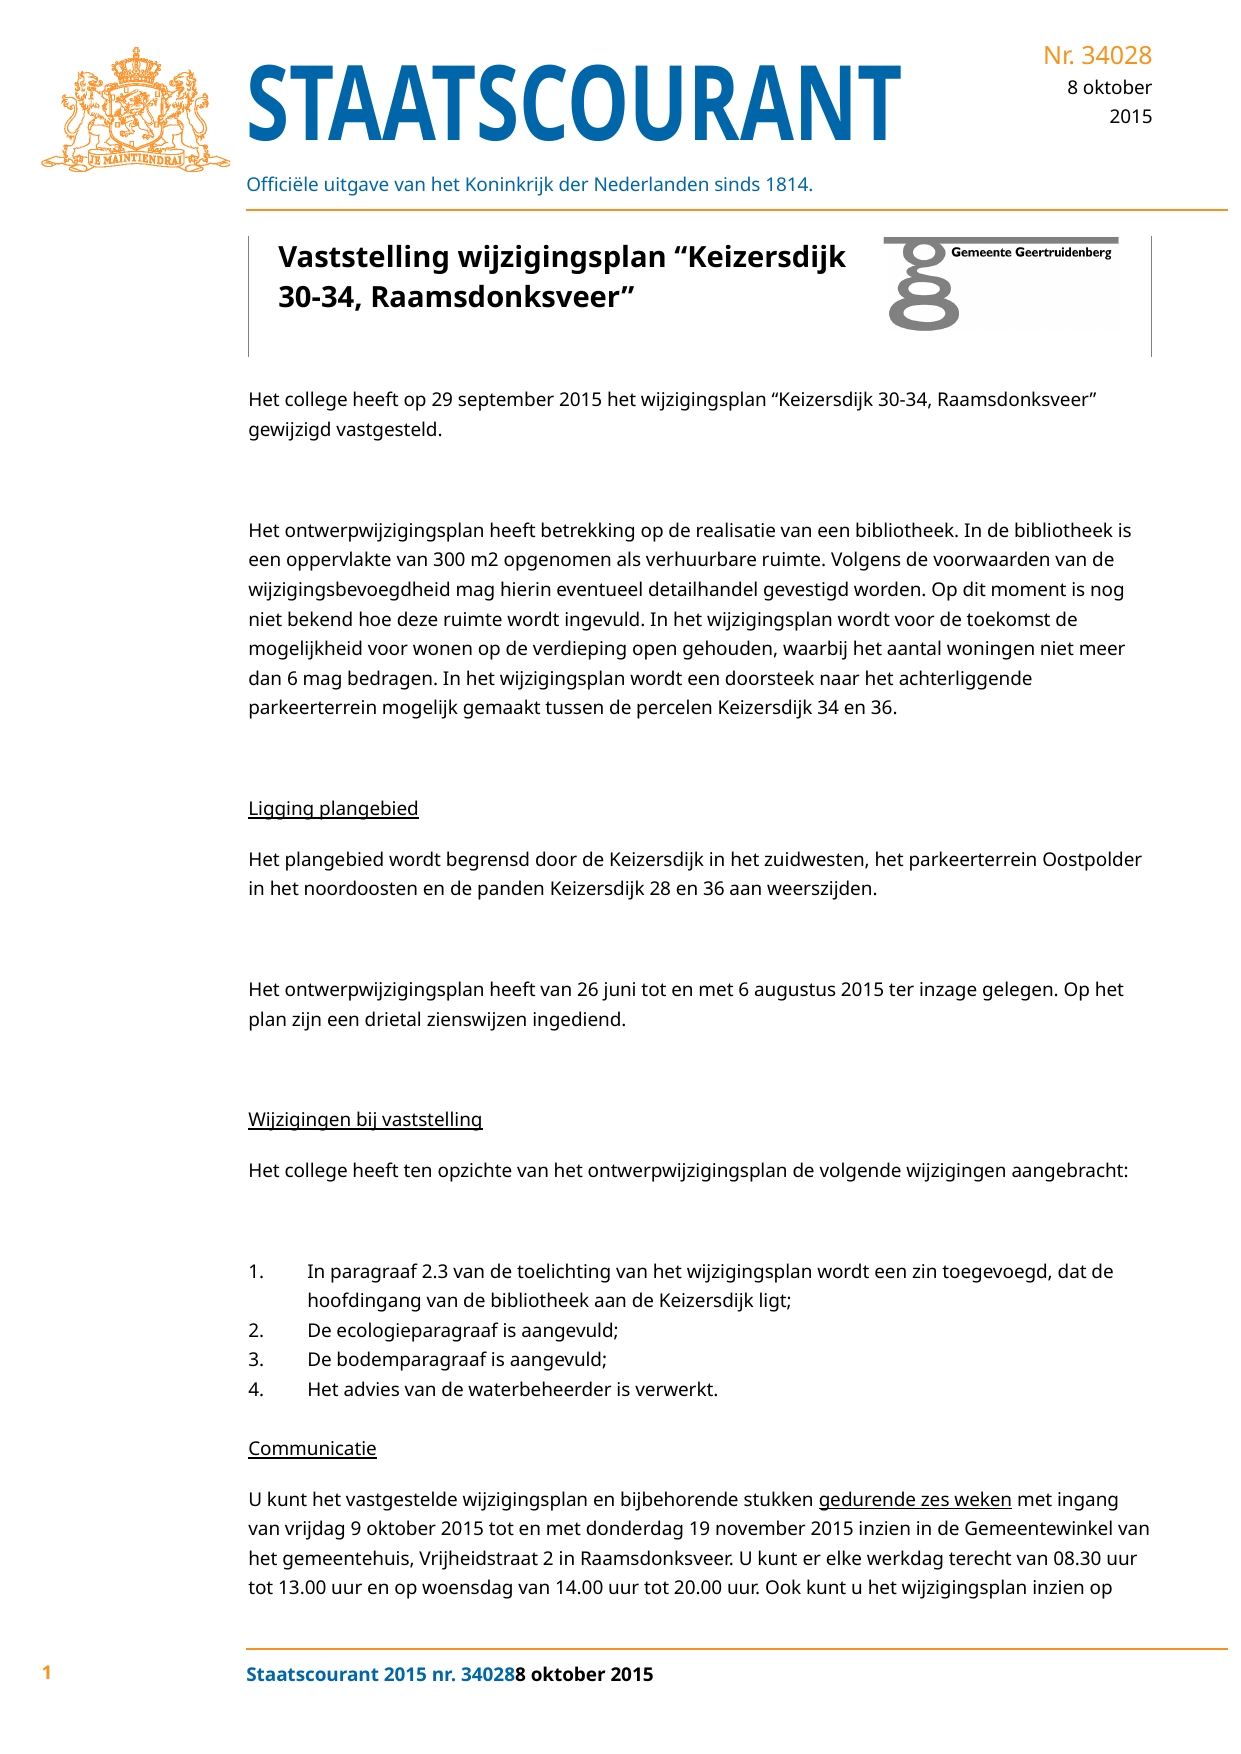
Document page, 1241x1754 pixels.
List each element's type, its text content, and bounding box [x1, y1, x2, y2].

text Het ontwerpwijzigingsplan heeft betrekking op de realisatie van een bibliotheek. In de bibliotheek is een oppervlakte van 300 m2 opgenomen als verhuurbare ruimte. Volgens de voorwaarden van de wijzigingsbevoegdheid mag hierin eventueel detailhandel gevestigd worden. Op dit moment is nog niet bekend hoe deze ruimte wordt ingevuld. In het wijzigingsplan wordt voor de toekomst de mogelijkheid voor wonen op de verdieping open gehouden, waarbij het aantal woningen niet meer dan 6 mag bedragen. In het wijzigingsplan wordt een doorsteek naar het achterliggende parkeerterrein mogelijk gemaakt tussen de percelen Keizersdijk 34 en 36. [248, 517, 1152, 720]
list De bodemparagraaf is aangevuld; [248, 1347, 1152, 1372]
table_header [850, 236, 1151, 357]
list De ecologieparagraaf is aangevuld; [248, 1317, 1152, 1343]
list In paragraaf 2.3 van de toelichting van het wijzigingsplan wordt een zin toegevoegd, dat de hoofdingang van de bibliotheek aan de Keizersdijk ligt; [248, 1258, 1152, 1313]
text Wijzigingen bij vaststelling [248, 1107, 1152, 1132]
picture [882, 236, 1119, 332]
text Het college heeft ten opzichte van het ontwerpwijzigingsplan de volgende wijzigingen aangebracht: [248, 1157, 1152, 1183]
text Het college heeft op 29 september 2015 het wijzigingsplan “Keizersdijk 30-34, Raamsdonksveer” gewijzigd vastgesteld. [248, 387, 1152, 442]
list Het advies van de waterbeheerder is verwerkt. [248, 1376, 1152, 1402]
text Ligging plangebied [248, 795, 1152, 821]
text Het plangebied wordt begrensd door de Keizersdijk in het zuidwesten, het parkeerterrein Oostpolder in het noordoosten en de panden Keizersdijk 28 en 36 aan weerszijden. [248, 846, 1152, 901]
text Het ontwerpwijzigingsplan heeft van 26 juni tot en met 6 augustus 2015 ter inzage gelegen. Op het plan zijn een drietal zienswijzen ingediend. [248, 976, 1152, 1031]
table_header Vaststelling wijzigingsplan “Keizersdijk 30-34, Raamsdonksveer” [249, 236, 850, 357]
picture [41, 47, 231, 172]
text U kunt het vastgestelde wijzigingsplan en bijbehorende stukken gedurende zes weken met ingang van vrijdag 9 oktober 2015 tot en met donderdag 19 november 2015 inzien in de Gemeentewinkel van het gemeentehuis, Vrijheidstraat 2 in Raamsdonksveer. U kunt er elke werkdag terecht van 08.30 uur tot 13.00 uur en op woensdag van 14.00 uur tot 20.00 uur. Ook kunt u het wijzigingsplan inzien op [248, 1486, 1152, 1600]
text Communicatie [248, 1435, 1152, 1461]
